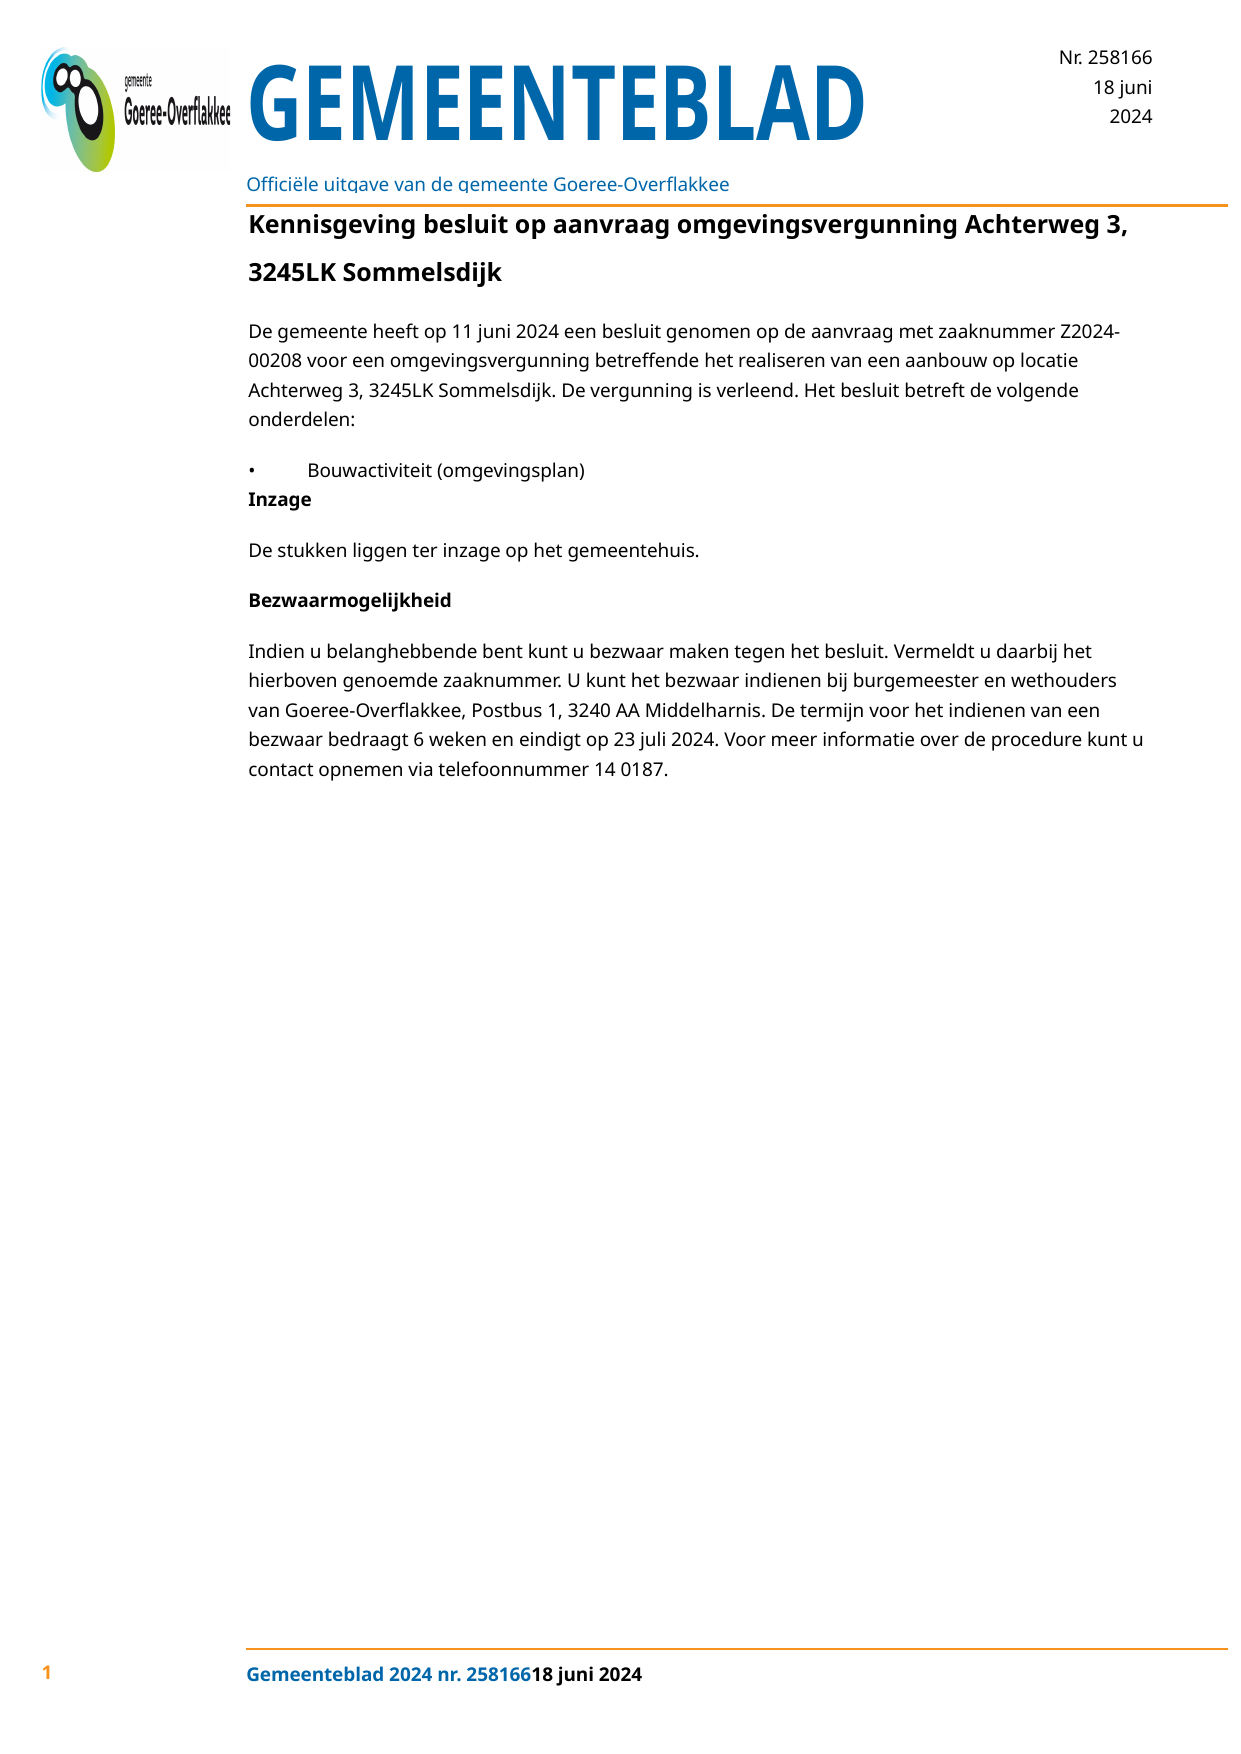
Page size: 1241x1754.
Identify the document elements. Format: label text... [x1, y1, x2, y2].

text Kennisgeving besluit op aanvraag omgevingsvergunning Achterweg 3, 3245LK Sommelsdijk [248, 207, 1152, 288]
list Bouwactiviteit (omgevingsplan) [248, 457, 1152, 483]
text Inzage [248, 487, 1152, 512]
text Indien u belanghebbende bent kunt u bezwaar maken tegen het besluit. Vermeldt u daarbij het hierboven genoemde zaaknummer. U kunt het bezwaar indienen bij burgemeester en wethouders van Goeree-Overflakkee, Postbus 1, 3240 AA Middelharnis. De termijn voor het indienen van een bezwaar bedraagt 6 weken en eindigt op 23 juli 2024. Voor meer informatie over de procedure kunt u contact opnemen via telefoonnummer 14 0187. [248, 638, 1152, 782]
text De stukken liggen ter inzage op het gemeentehuis. [248, 537, 1152, 563]
text Bezwaarmogelijkheid [248, 587, 1152, 613]
picture [41, 47, 231, 172]
text De gemeente heeft op 11 juni 2024 een besluit genomen op de aanvraag met zaaknummer Z2024-00208 voor een omgevingsvergunning betreffende het realiseren van een aanbouw op locatie Achterweg 3, 3245LK Sommelsdijk. De vergunning is verleend. Het besluit betreft de volgende onderdelen: [248, 318, 1152, 432]
